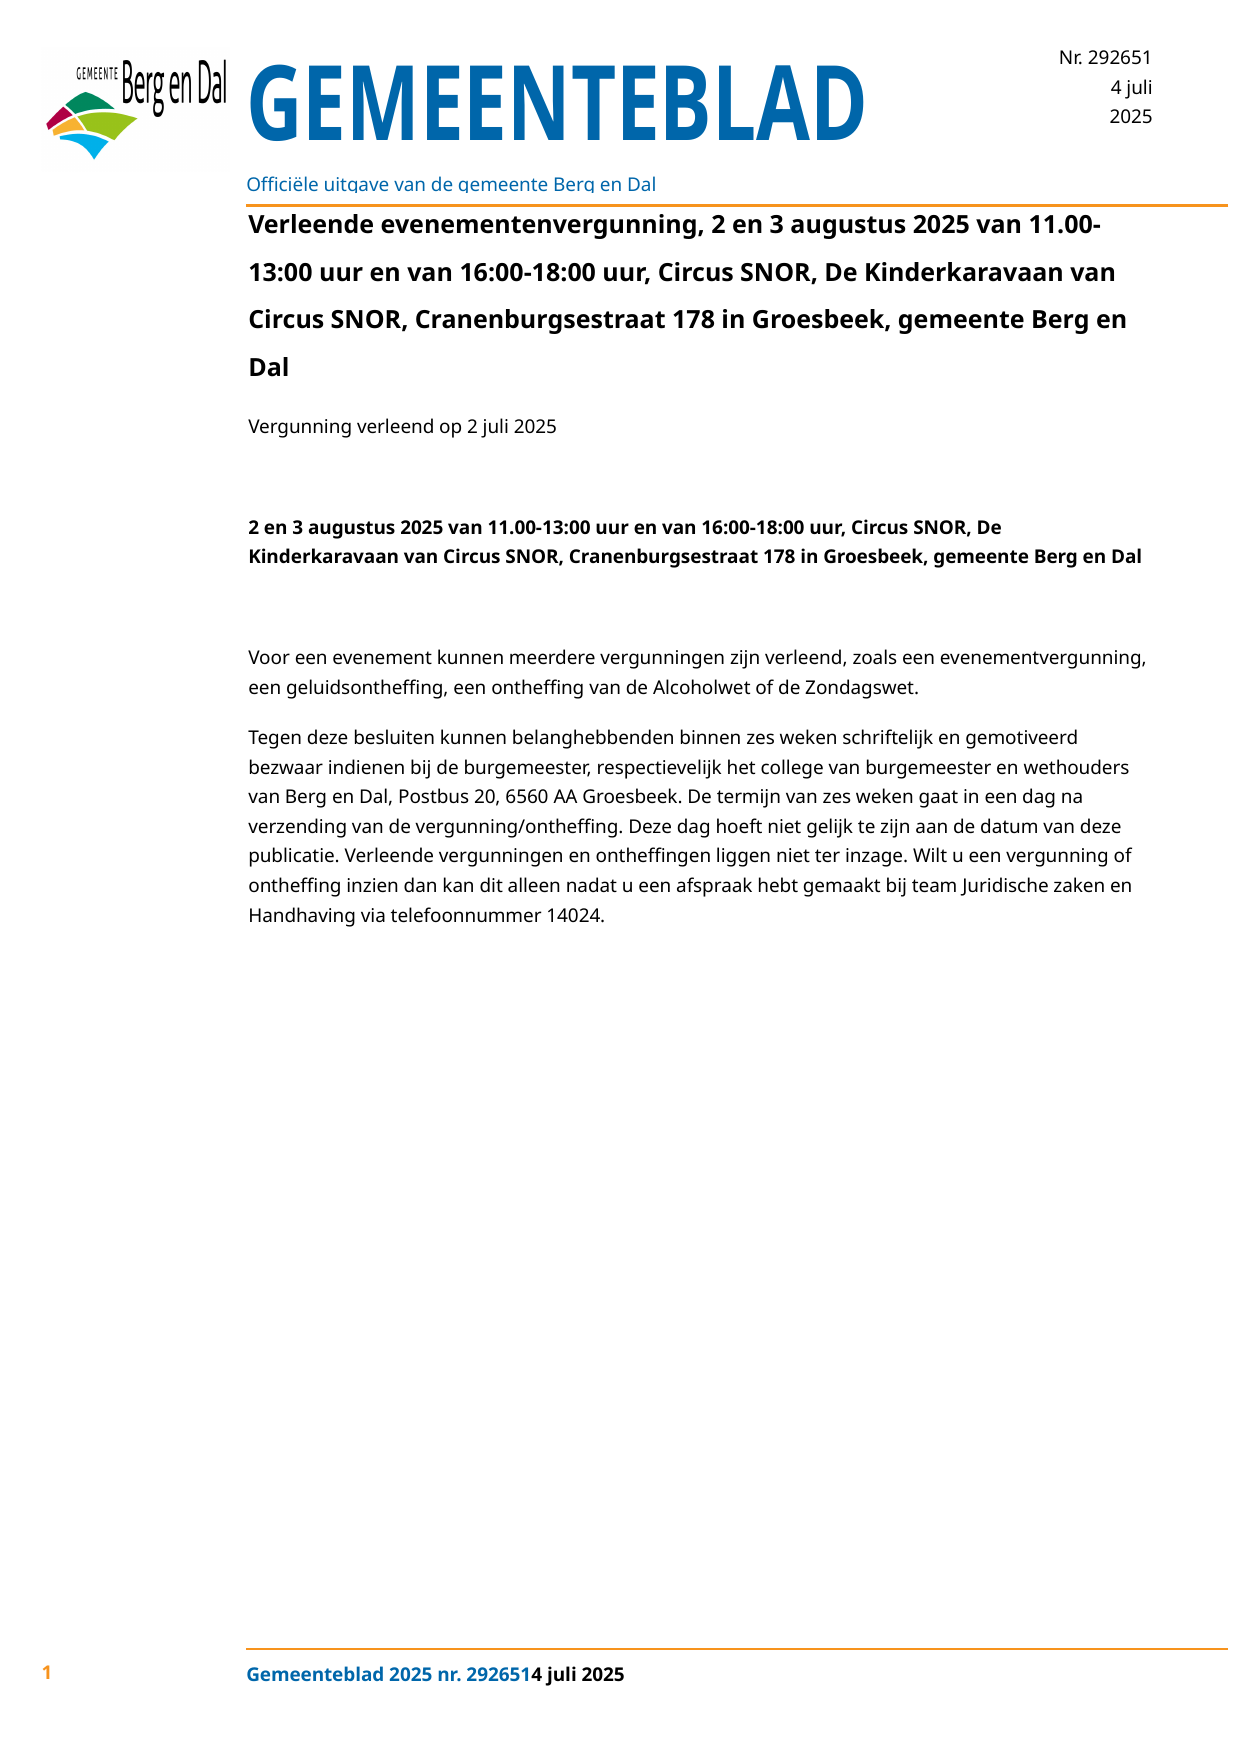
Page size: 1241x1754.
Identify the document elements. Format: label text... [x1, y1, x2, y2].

picture [41, 47, 231, 172]
text Vergunning verleend op 2 juli 2025 [248, 413, 1152, 439]
text Voor een evenement kunnen meerdere vergunningen zijn verleend, zoals een evenementvergunning, een geluidsontheffing, een ontheffing van de Alcoholwet of de Zondagswet. [248, 644, 1152, 700]
text Verleende evenementenvergunning, 2 en 3 augustus 2025 van 11.00-13:00 uur en van 16:00-18:00 uur, Circus SNOR, De Kinderkaravaan van Circus SNOR, Cranenburgsestraat 178 in Groesbeek, gemeente Berg en Dal [248, 207, 1152, 384]
text 2 en 3 augustus 2025 van 11.00-13:00 uur en van 16:00-18:00 uur, Circus SNOR, De Kinderkaravaan van Circus SNOR, Cranenburgsestraat 178 in Groesbeek, gemeente Berg en Dal [248, 514, 1152, 569]
text Tegen deze besluiten kunnen belanghebbenden binnen zes weken schriftelijk en gemotiveerd bezwaar indienen bij de burgemeester, respectievelijk het college van burgemeester en wethouders van Berg en Dal, Postbus 20, 6560 AA Groesbeek. De termijn van zes weken gaat in een dag na verzending van de vergunning/ontheffing. Deze dag hoeft niet gelijk te zijn aan de datum van deze publicatie. Verleende vergunningen en ontheffingen liggen niet ter inzage. Wilt u een vergunning of ontheffing inzien dan kan dit alleen nadat u een afspraak hebt gemaakt bij team Juridische zaken en Handhaving via telefoonnummer 14024. [248, 724, 1152, 928]
